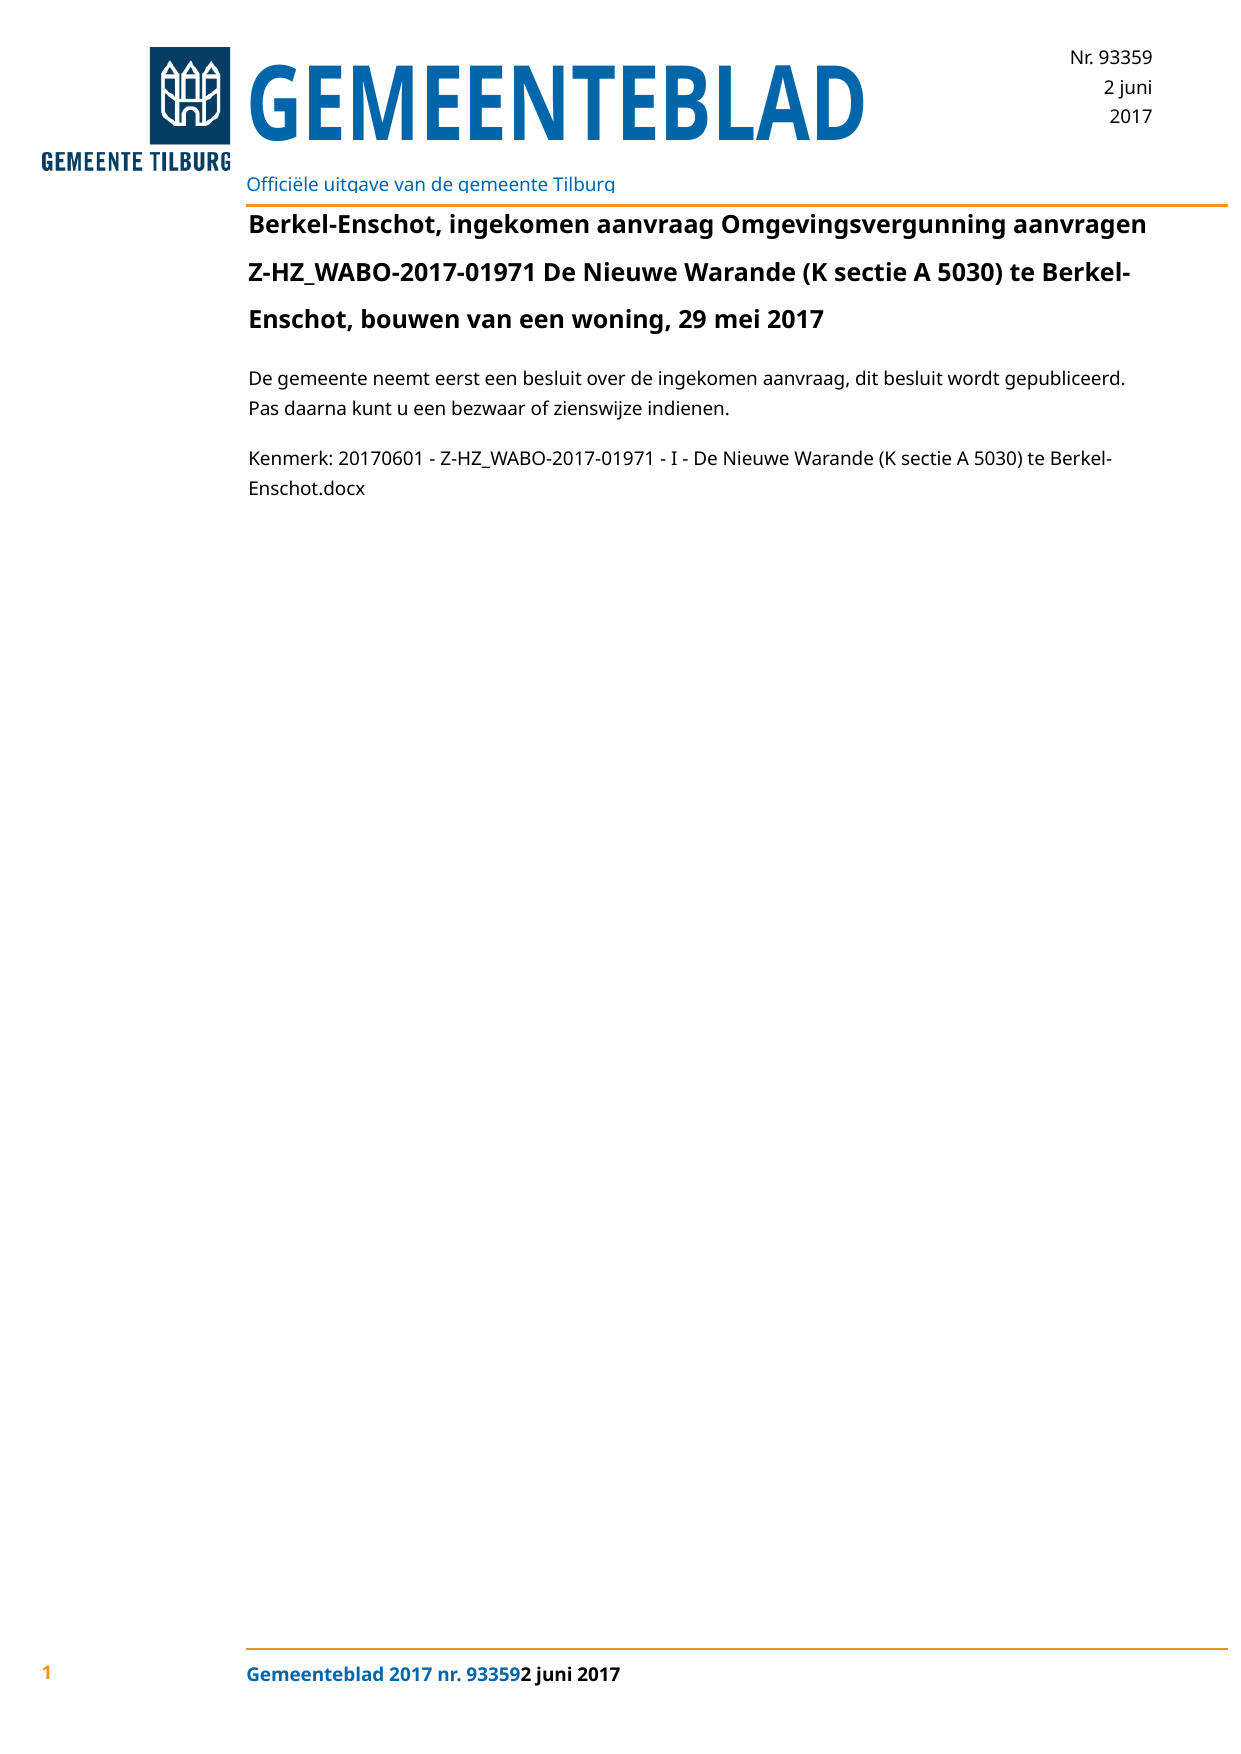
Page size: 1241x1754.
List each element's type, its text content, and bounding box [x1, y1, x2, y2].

text Berkel-Enschot, ingekomen aanvraag Omgevingsvergunning aanvragen Z-HZ_WABO-2017-01971 De Nieuwe Warande (K sectie A 5030) te Berkel-Enschot, bouwen van een woning, 29 mei 2017 [248, 207, 1152, 336]
text Kenmerk: 20170601 - Z-HZ_WABO-2017-01971 - I - De Nieuwe Warande (K sectie A 5030) te Berkel-Enschot.docx [248, 446, 1152, 501]
text De gemeente neemt eerst een besluit over de ingekomen aanvraag, dit besluit wordt gepubliceerd. Pas daarna kunt u een bezwaar of zienswijze indienen. [248, 366, 1152, 421]
picture [41, 47, 231, 172]
